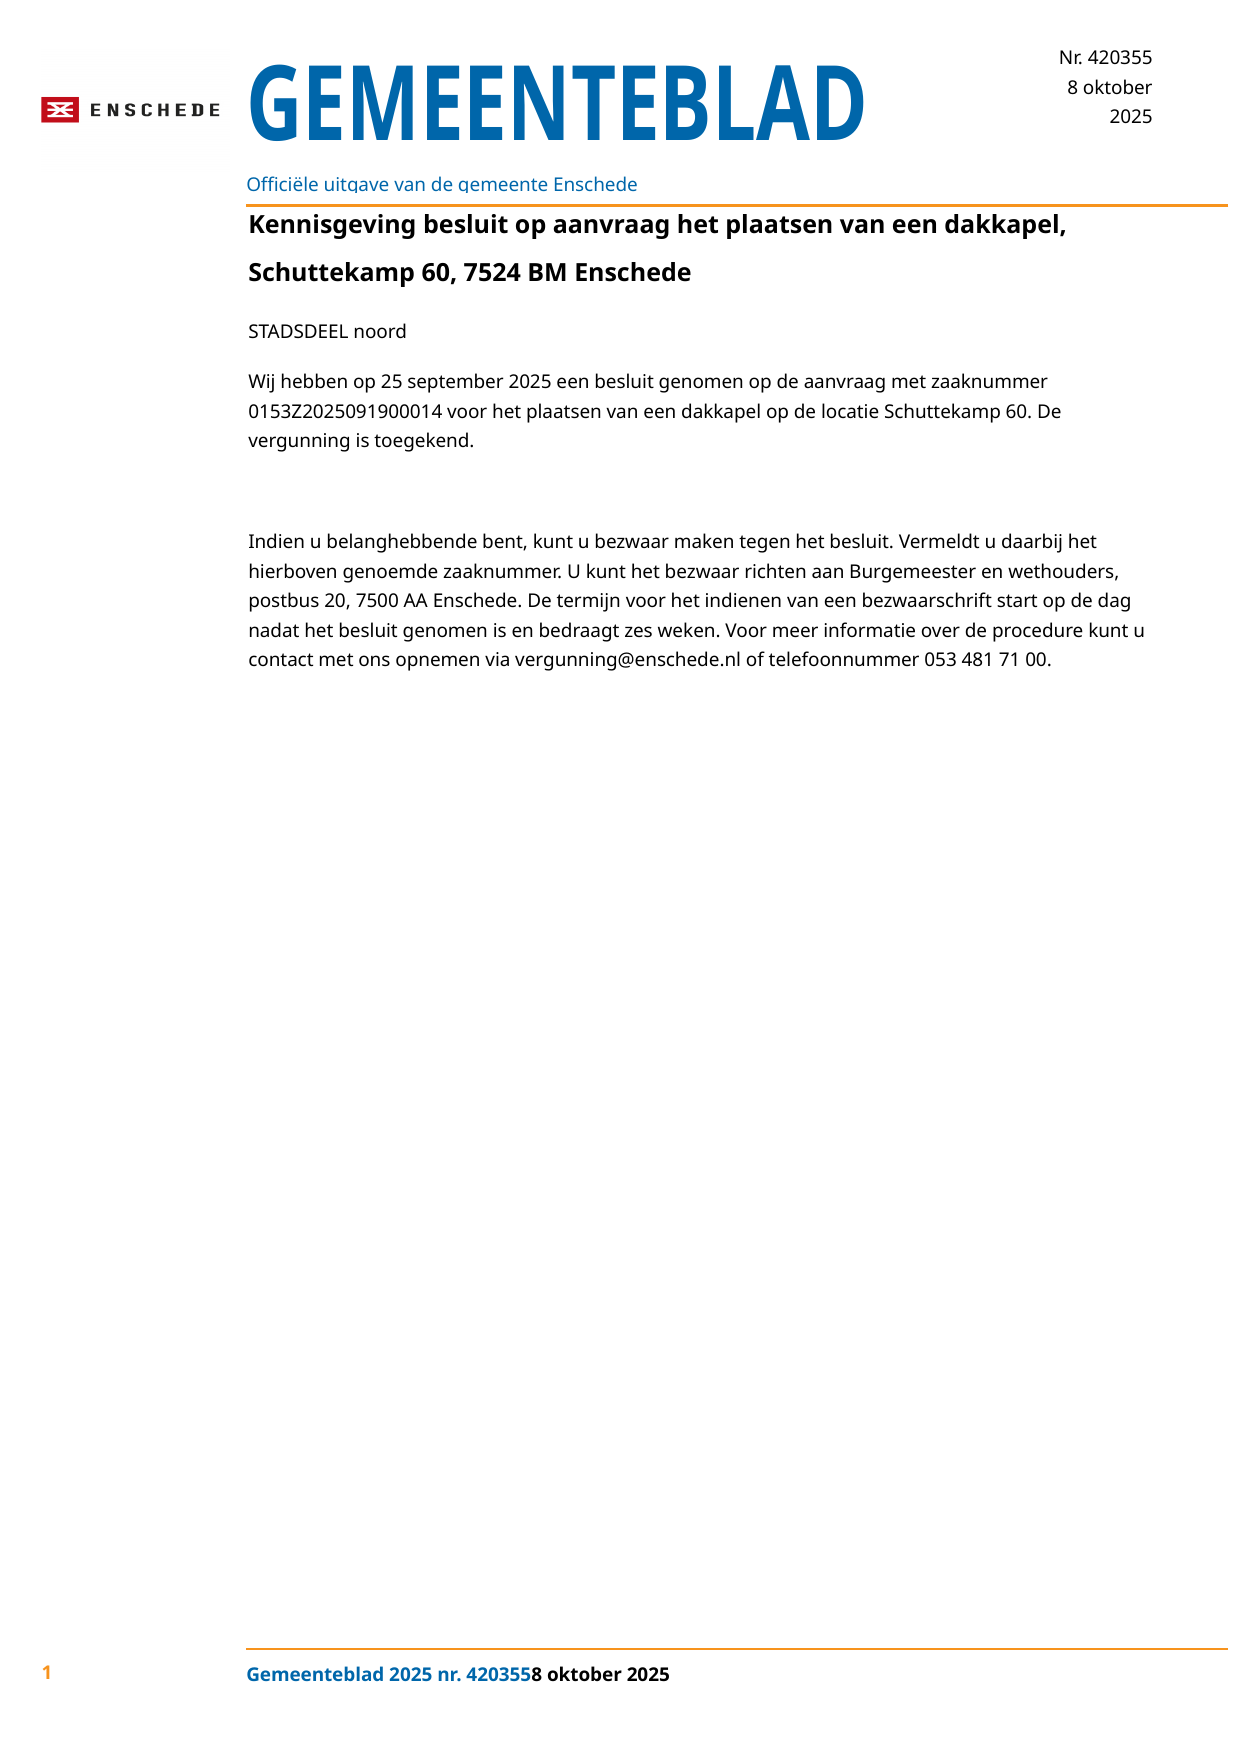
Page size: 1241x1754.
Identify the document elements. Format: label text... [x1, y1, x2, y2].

picture [41, 47, 231, 172]
text Indien u belanghebbende bent, kunt u bezwaar maken tegen het besluit. Vermeldt u daarbij het hierboven genoemde zaaknummer. U kunt het bezwaar richten aan Burgemeester en wethouders, postbus 20, 7500 AA Enschede. De termijn voor het indienen van een bezwaarschrift start op de dag nadat het besluit genomen is en bedraagt zes weken. Voor meer informatie over de procedure kunt u contact met ons opnemen via vergunning@enschede.nl of telefoonnummer 053 481 71 00. [248, 528, 1152, 672]
text STADSDEEL noord [248, 318, 1152, 344]
text Wij hebben op 25 september 2025 een besluit genomen op de aanvraag met zaaknummer 0153Z2025091900014 voor het plaatsen van een dakkapel op de locatie Schuttekamp 60. De vergunning is toegekend. [248, 368, 1152, 453]
text Kennisgeving besluit op aanvraag het plaatsen van een dakkapel, Schuttekamp 60, 7524 BM Enschede [248, 207, 1152, 288]
